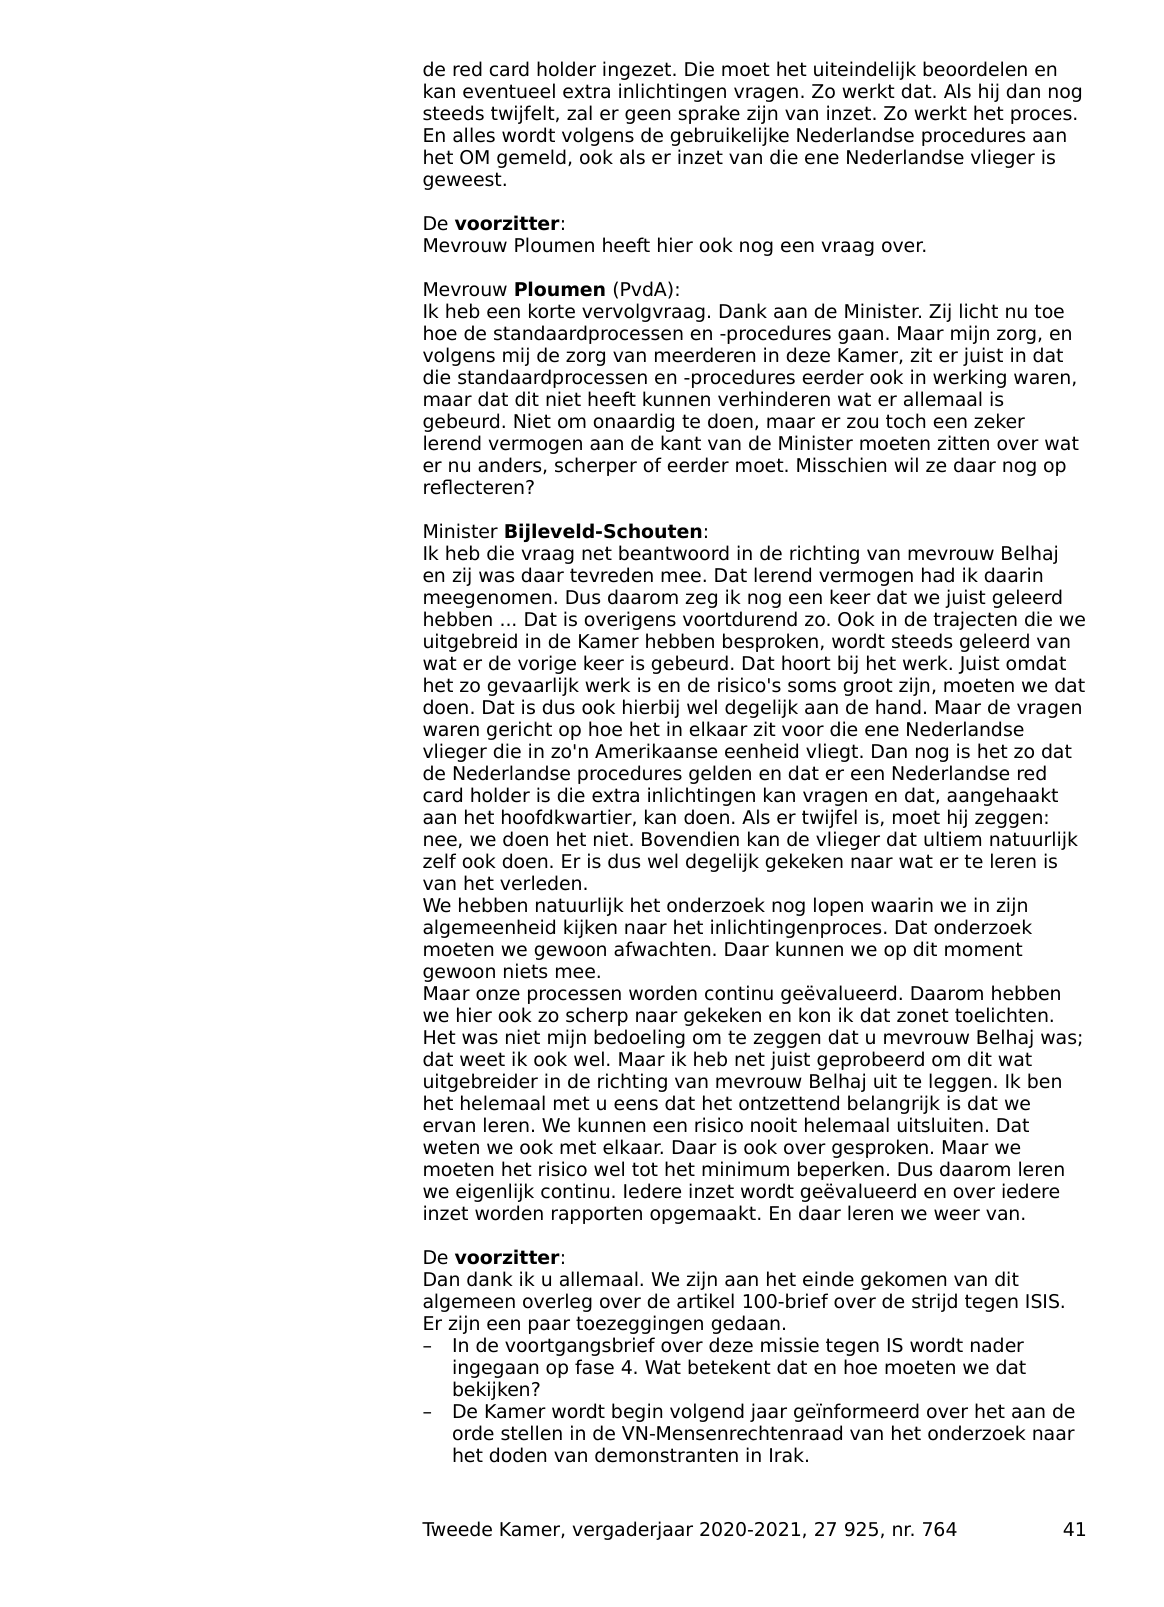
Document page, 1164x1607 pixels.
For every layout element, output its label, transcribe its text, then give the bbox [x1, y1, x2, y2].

text Minister Bijleveld-Schouten: [422, 521, 1087, 543]
text De voorzitter: [422, 1247, 1087, 1269]
text – In de voortgangsbrief over deze missie tegen IS wordt nader ingegaan op fase 4. Wat betekent dat en hoe moeten we dat bekijken? [422, 1335, 1087, 1401]
text Maar onze processen worden continu geëvalueerd. Daarom hebben we hier ook zo scherp naar gekeken en kon ik dat zonet toelichten. Het was niet mijn bedoeling om te zeggen dat u mevrouw Belhaj was; dat weet ik ook wel. Maar ik heb net juist geprobeerd om dit wat uitgebreider in de richting van mevrouw Belhaj uit te leggen. Ik ben het helemaal met u eens dat het ontzettend belangrijk is dat we ervan leren. We kunnen een risico nooit helemaal uitsluiten. Dat weten we ook met elkaar. Daar is ook over gesproken. Maar we moeten het risico wel tot het minimum beperken. Dus daarom leren we eigenlijk continu. Iedere inzet wordt geëvalueerd en over iedere inzet worden rapporten opgemaakt. En daar leren we weer van. [422, 983, 1087, 1224]
text Dan dank ik u allemaal. We zijn aan het einde gekomen van dit algemeen overleg over de artikel 100-brief over de strijd tegen ISIS. Er zijn een paar toezeggingen gedaan. [422, 1269, 1087, 1335]
text Mevrouw Ploumen (PvdA): [422, 279, 1087, 301]
text Ik heb een korte vervolgvraag. Dank aan de Minister. Zij licht nu toe hoe de standaardprocessen en -procedures gaan. Maar mijn zorg, en volgens mij de zorg van meerderen in deze Kamer, zit er juist in dat die standaardprocessen en -procedures eerder ook in werking waren, maar dat dit niet heeft kunnen verhinderen wat er allemaal is gebeurd. Niet om onaardig te doen, maar er zou toch een zeker lerend vermogen aan de kant van de Minister moeten zitten over wat er nu anders, scherper of eerder moet. Misschien wil ze daar nog op reflecteren? [422, 301, 1087, 499]
text de red card holder ingezet. Die moet het uiteindelijk beoordelen en kan eventueel extra inlichtingen vragen. Zo werkt dat. Als hij dan nog steeds twijfelt, zal er geen sprake zijn van inzet. Zo werkt het proces. En alles wordt volgens de gebruikelijke Nederlandse procedures aan het OM gemeld, ook als er inzet van die ene Nederlandse vlieger is geweest. [422, 59, 1087, 191]
text – De Kamer wordt begin volgend jaar geïnformeerd over het aan de orde stellen in de VN-Mensenrechtenraad van het onderzoek naar het doden van demonstranten in Irak. [422, 1401, 1087, 1467]
text Ik heb die vraag net beantwoord in de richting van mevrouw Belhaj en zij was daar tevreden mee. Dat lerend vermogen had ik daarin meegenomen. Dus daarom zeg ik nog een keer dat we juist geleerd hebben ... Dat is overigens voortdurend zo. Ook in de trajecten die we uitgebreid in de Kamer hebben besproken, wordt steeds geleerd van wat er de vorige keer is gebeurd. Dat hoort bij het werk. Juist omdat het zo gevaarlijk werk is en de risico's soms groot zijn, moeten we dat doen. Dat is dus ook hierbij wel degelijk aan de hand. Maar de vragen waren gericht op hoe het in elkaar zit voor die ene Nederlandse vlieger die in zo'n Amerikaanse eenheid vliegt. Dan nog is het zo dat de Nederlandse procedures gelden en dat er een Nederlandse red card holder is die extra inlichtingen kan vragen en dat, aangehaakt aan het hoofdkwartier, kan doen. Als er twijfel is, moet hij zeggen: nee, we doen het niet. Bovendien kan de vlieger dat ultiem natuurlijk zelf ook doen. Er is dus wel degelijk gekeken naar wat er te leren is van het verleden. [422, 543, 1087, 895]
text We hebben natuurlijk het onderzoek nog lopen waarin we in zijn algemeenheid kijken naar het inlichtingenproces. Dat onderzoek moeten we gewoon afwachten. Daar kunnen we op dit moment gewoon niets mee. [422, 895, 1087, 983]
text De voorzitter: [422, 213, 1087, 235]
text Mevrouw Ploumen heeft hier ook nog een vraag over. [422, 235, 1087, 257]
